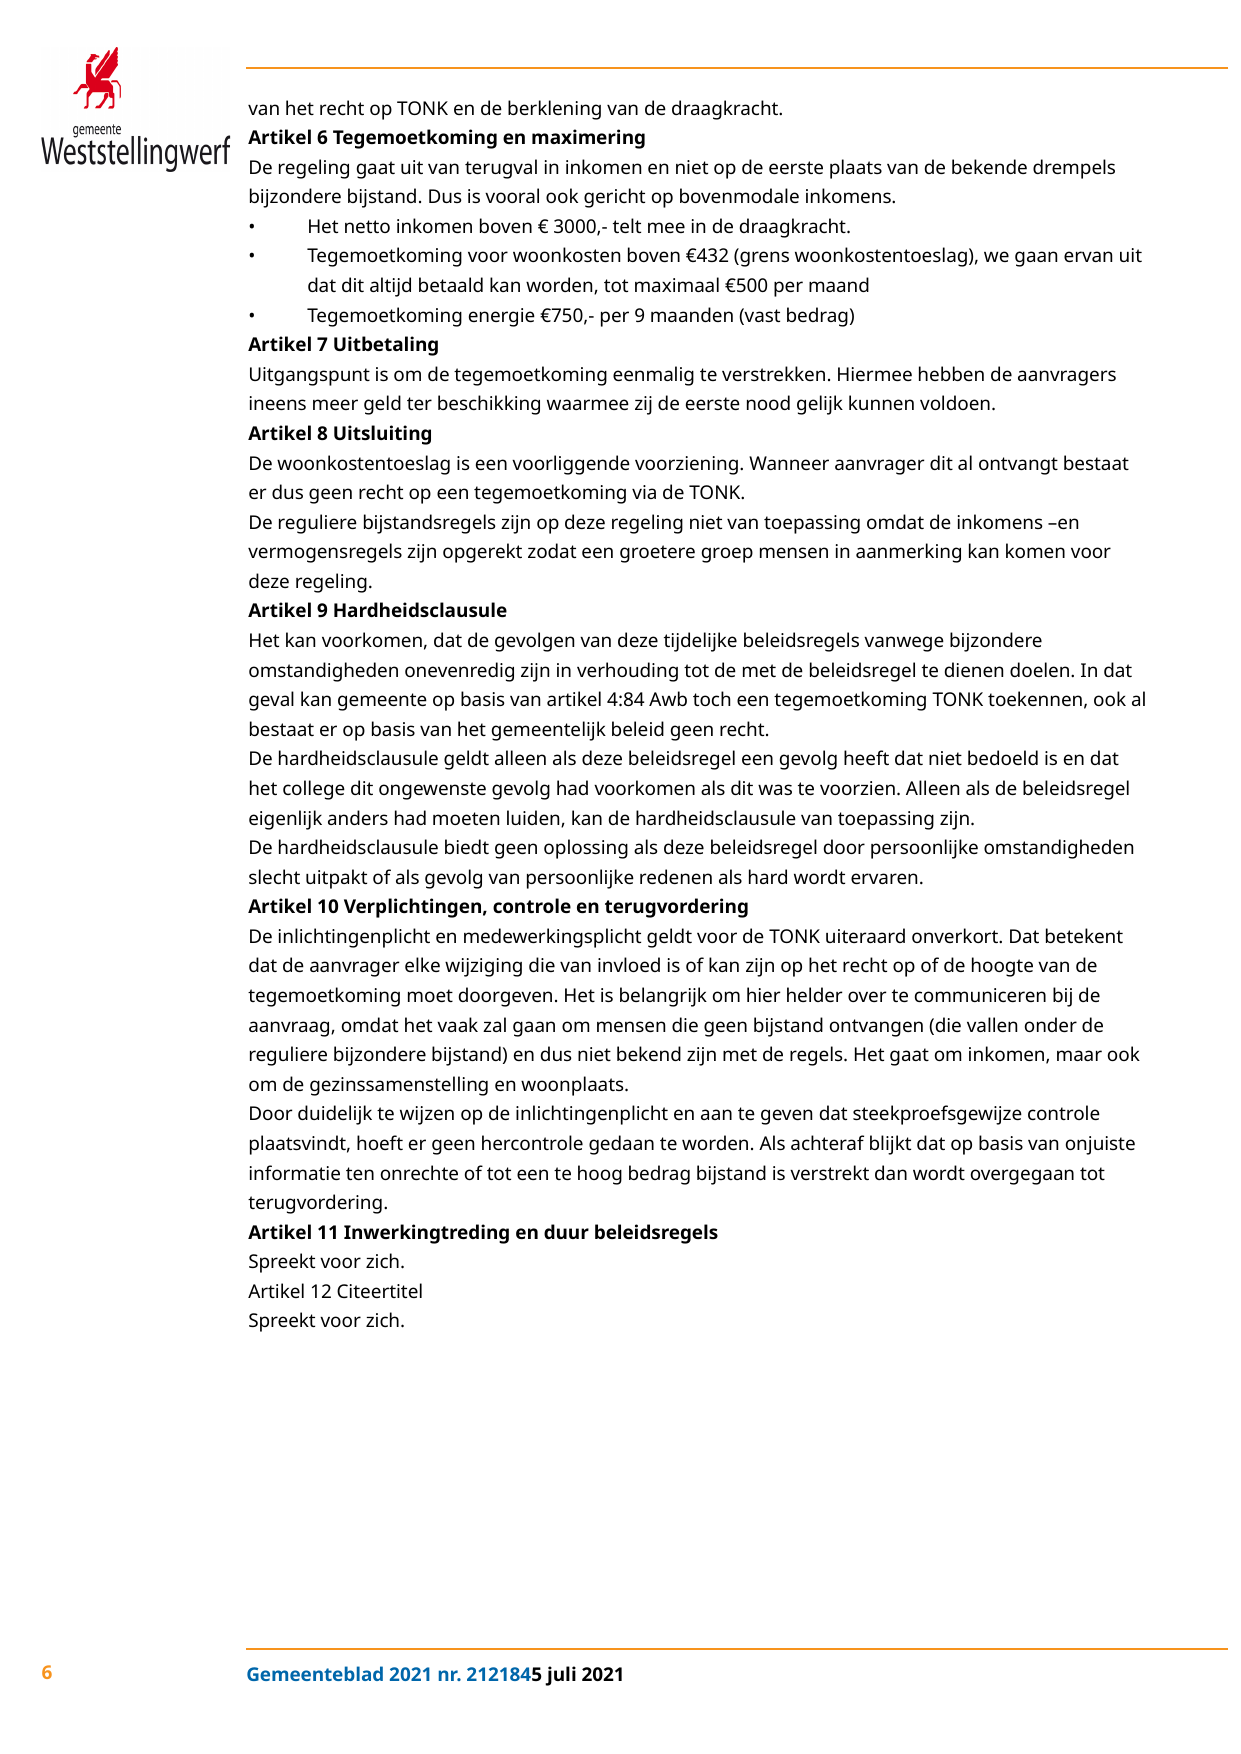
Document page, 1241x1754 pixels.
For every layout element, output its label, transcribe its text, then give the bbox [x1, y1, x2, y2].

text Spreekt voor zich. [248, 1248, 1152, 1274]
text De hardheidsclausule geldt alleen als deze beleidsregel een gevolg heeft dat niet bedoeld is en dat het college dit ongewenste gevolg had voorkomen als dit was te voorzien. Alleen als de beleidsregel eigenlijk anders had moeten luiden, kan de hardheidsclausule van toepassing zijn. [248, 746, 1152, 831]
text Artikel 8 Uitsluiting [248, 420, 1152, 446]
text Artikel 6 Tegemoetkoming en maximering [248, 124, 1152, 150]
text Artikel 12 Citeertitel [248, 1278, 1152, 1304]
list Tegemoetkoming energie €750,- per 9 maanden (vast bedrag) [248, 302, 1152, 328]
picture [41, 47, 231, 172]
text De woonkostentoeslag is een voorliggende voorziening. Wanneer aanvrager dit al ontvangt bestaat er dus geen recht op een tegemoetkoming via de TONK. [248, 450, 1152, 505]
text De reguliere bijstandsregels zijn op deze regeling niet van toepassing omdat de inkomens –en vermogensregels zijn opgerekt zodat een groetere groep mensen in aanmerking kan komen voor deze regeling. [248, 509, 1152, 594]
text Artikel 7 Uitbetaling [248, 331, 1152, 357]
text De regeling gaat uit van terugval in inkomen en niet op de eerste plaats van de bekende drempels bijzondere bijstand. Dus is vooral ook gericht op bovenmodale inkomens. [248, 154, 1152, 209]
text Het kan voorkomen, dat de gevolgen van deze tijdelijke beleidsregels vanwege bijzondere omstandigheden onevenredig zijn in verhouding tot de met de beleidsregel te dienen doelen. In dat geval kan gemeente op basis van artikel 4:84 Awb toch een tegemoetkoming TONK toekennen, ook al bestaat er op basis van het gemeentelijk beleid geen recht. [248, 627, 1152, 742]
text van het recht op TONK en de berklening van de draagkracht. [248, 95, 1152, 121]
text De inlichtingenplicht en medewerkingsplicht geldt voor de TONK uiteraard onverkort. Dat betekent dat de aanvrager elke wijziging die van invloed is of kan zijn op het recht op of de hoogte van de tegemoetkoming moet doorgeven. Het is belangrijk om hier helder over te communiceren bij de aanvraag, omdat het vaak zal gaan om mensen die geen bijstand ontvangen (die vallen onder de reguliere bijzondere bijstand) en dus niet bekend zijn met de regels. Het gaat om inkomen, maar ook om de gezinssamenstelling en woonplaats. [248, 923, 1152, 1097]
text Uitgangspunt is om de tegemoetkoming eenmalig te verstrekken. Hiermee hebben de aanvragers ineens meer geld ter beschikking waarmee zij de eerste nood gelijk kunnen voldoen. [248, 361, 1152, 416]
text Artikel 9 Hardheidsclausule [248, 598, 1152, 623]
text Spreekt voor zich. [248, 1308, 1152, 1333]
text Artikel 10 Verplichtingen, controle en terugvordering [248, 893, 1152, 919]
text De hardheidsclausule biedt geen oplossing als deze beleidsregel door persoonlijke omstandigheden slecht uitpakt of als gevolg van persoonlijke redenen als hard wordt ervaren. [248, 834, 1152, 890]
text Artikel 11 Inwerkingtreding en duur beleidsregels [248, 1219, 1152, 1245]
list Het netto inkomen boven € 3000,- telt mee in de draagkracht. [248, 213, 1152, 239]
list Tegemoetkoming voor woonkosten boven €432 (grens woonkostentoeslag), we gaan ervan uit dat dit altijd betaald kan worden, tot maximaal €500 per maand [248, 243, 1152, 298]
text Door duidelijk te wijzen op de inlichtingenplicht en aan te geven dat steekproefsgewijze controle plaatsvindt, hoeft er geen hercontrole gedaan te worden. Als achteraf blijkt dat op basis van onjuiste informatie ten onrechte of tot een te hoog bedrag bijstand is verstrekt dan wordt overgegaan tot terugvordering. [248, 1101, 1152, 1215]
